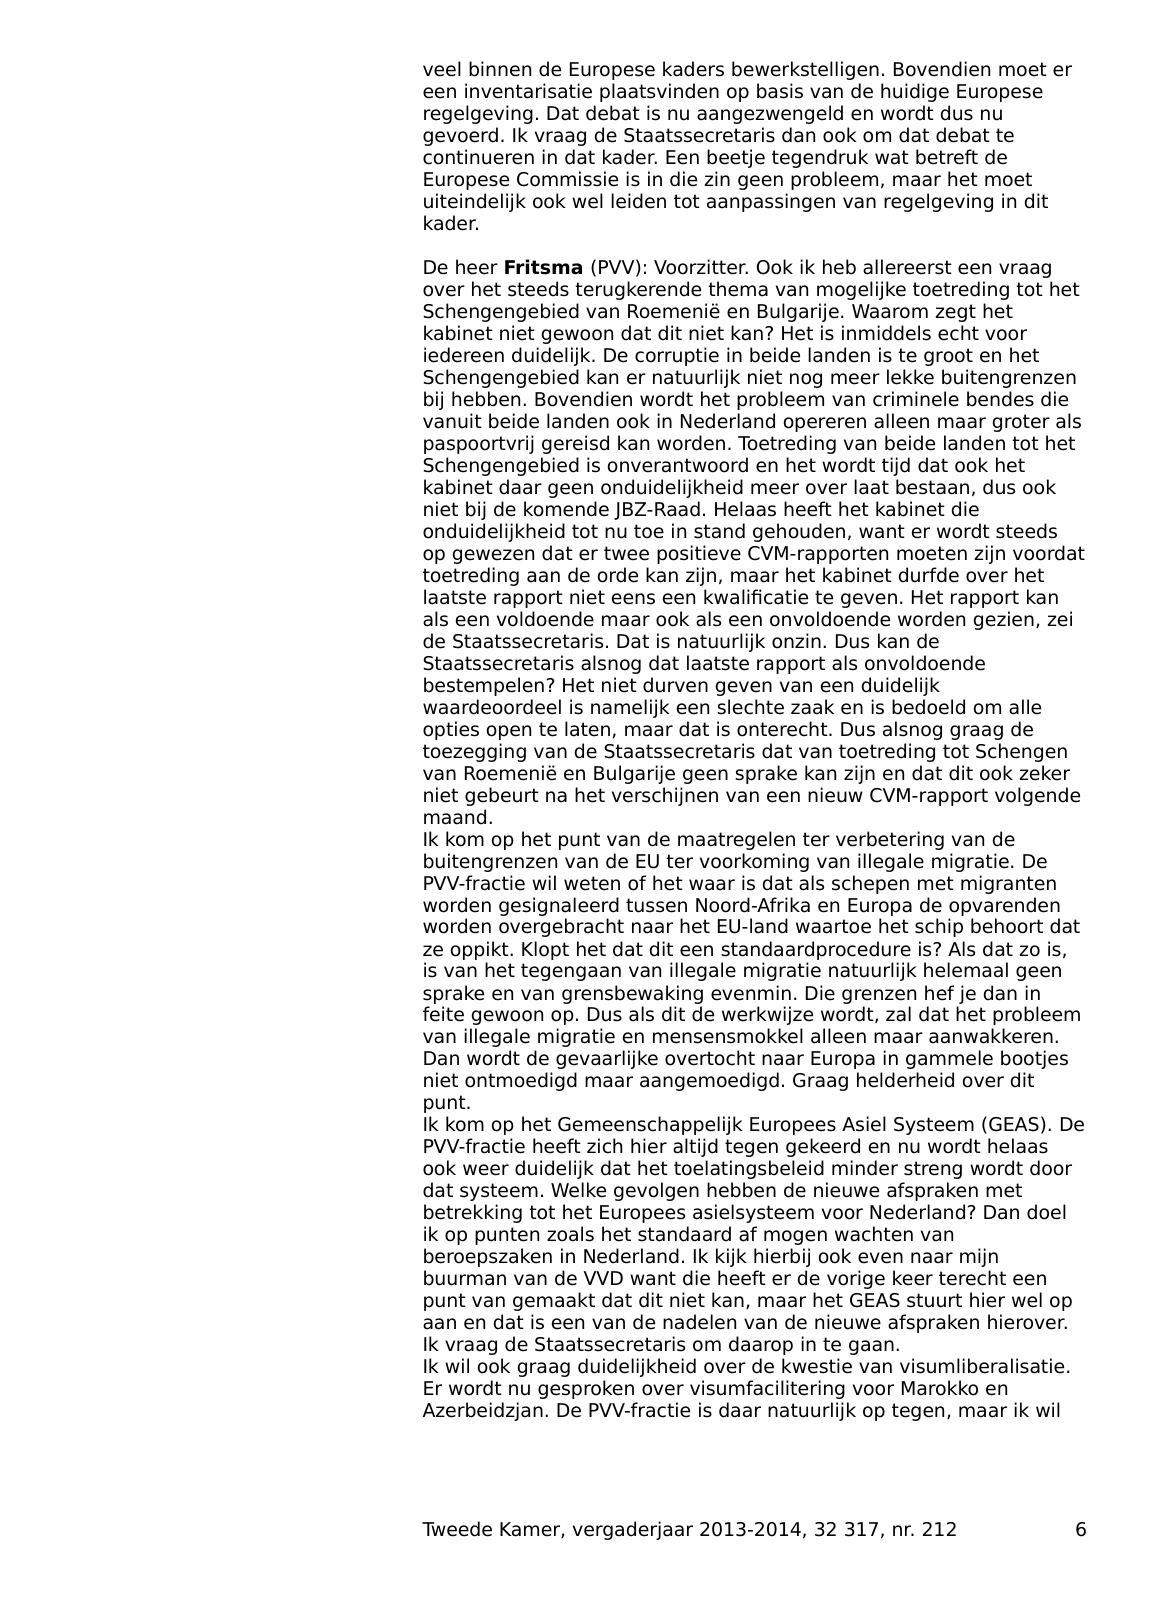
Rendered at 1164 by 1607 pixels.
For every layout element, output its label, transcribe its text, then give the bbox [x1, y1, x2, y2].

text Ik wil ook graag duidelijkheid over de kwestie van visumliberalisatie. Er wordt nu gesproken over visumfacilitering voor Marokko en Azerbeidzjan. De PVV-fractie is daar natuurlijk op tegen, maar ik wil [422, 1356, 1087, 1422]
text Ik kom op het punt van de maatregelen ter verbetering van de buitengrenzen van de EU ter voorkoming van illegale migratie. De PVV-fractie wil weten of het waar is dat als schepen met migranten worden gesignaleerd tussen Noord-Afrika en Europa de opvarenden worden overgebracht naar het EU-land waartoe het schip behoort dat ze oppikt. Klopt het dat dit een standaardprocedure is? Als dat zo is, is van het tegengaan van illegale migratie natuurlijk helemaal geen sprake en van grensbewaking evenmin. Die grenzen hef je dan in feite gewoon op. Dus als dit de werkwijze wordt, zal dat het probleem van illegale migratie en mensensmokkel alleen maar aanwakkeren. Dan wordt de gevaarlijke overtocht naar Europa in gammele bootjes niet ontmoedigd maar aangemoedigd. Graag helderheid over dit punt. [422, 828, 1087, 1114]
text Ik kom op het Gemeenschappelijk Europees Asiel Systeem (GEAS). De PVV-fractie heeft zich hier altijd tegen gekeerd en nu wordt helaas ook weer duidelijk dat het toelatingsbeleid minder streng wordt door dat systeem. Welke gevolgen hebben de nieuwe afspraken met betrekking tot het Europees asielsysteem voor Nederland? Dan doel ik op punten zoals het standaard af mogen wachten van beroepszaken in Nederland. Ik kijk hierbij ook even naar mijn buurman van de VVD want die heeft er de vorige keer terecht een punt van gemaakt dat dit niet kan, maar het GEAS stuurt hier wel op aan en dat is een van de nadelen van de nieuwe afspraken hierover. Ik vraag de Staatssecretaris om daarop in te gaan. [422, 1114, 1087, 1356]
text De heer Fritsma (PVV): Voorzitter. Ook ik heb allereerst een vraag over het steeds terugkerende thema van mogelijke toetreding tot het Schengengebied van Roemenië en Bulgarije. Waarom zegt het kabinet niet gewoon dat dit niet kan? Het is inmiddels echt voor iedereen duidelijk. De corruptie in beide landen is te groot en het Schengengebied kan er natuurlijk niet nog meer lekke buitengrenzen bij hebben. Bovendien wordt het probleem van criminele bendes die vanuit beide landen ook in Nederland opereren alleen maar groter als paspoortvrij gereisd kan worden. Toetreding van beide landen tot het Schengengebied is onverantwoord en het wordt tijd dat ook het kabinet daar geen onduidelijkheid meer over laat bestaan, dus ook niet bij de komende JBZ-Raad. Helaas heeft het kabinet die onduidelijkheid tot nu toe in stand gehouden, want er wordt steeds op gewezen dat er twee positieve CVM-rapporten moeten zijn voordat toetreding aan de orde kan zijn, maar het kabinet durfde over het laatste rapport niet eens een kwalificatie te geven. Het rapport kan als een voldoende maar ook als een onvoldoende worden gezien, zei de Staatssecretaris. Dat is natuurlijk onzin. Dus kan de Staatssecretaris alsnog dat laatste rapport als onvoldoende bestempelen? Het niet durven geven van een duidelijk waardeoordeel is namelijk een slechte zaak en is bedoeld om alle opties open te laten, maar dat is onterecht. Dus alsnog graag de toezegging van de Staatssecretaris dat van toetreding tot Schengen van Roemenië en Bulgarije geen sprake kan zijn en dat dit ook zeker niet gebeurt na het verschijnen van een nieuw CVM-rapport volgende maand. [422, 257, 1087, 828]
text veel binnen de Europese kaders bewerkstelligen. Bovendien moet er een inventarisatie plaatsvinden op basis van de huidige Europese regelgeving. Dat debat is nu aangezwengeld en wordt dus nu gevoerd. Ik vraag de Staatssecretaris dan ook om dat debat te continueren in dat kader. Een beetje tegendruk wat betreft de Europese Commissie is in die zin geen probleem, maar het moet uiteindelijk ook wel leiden tot aanpassingen van regelgeving in dit kader. [422, 59, 1087, 235]
